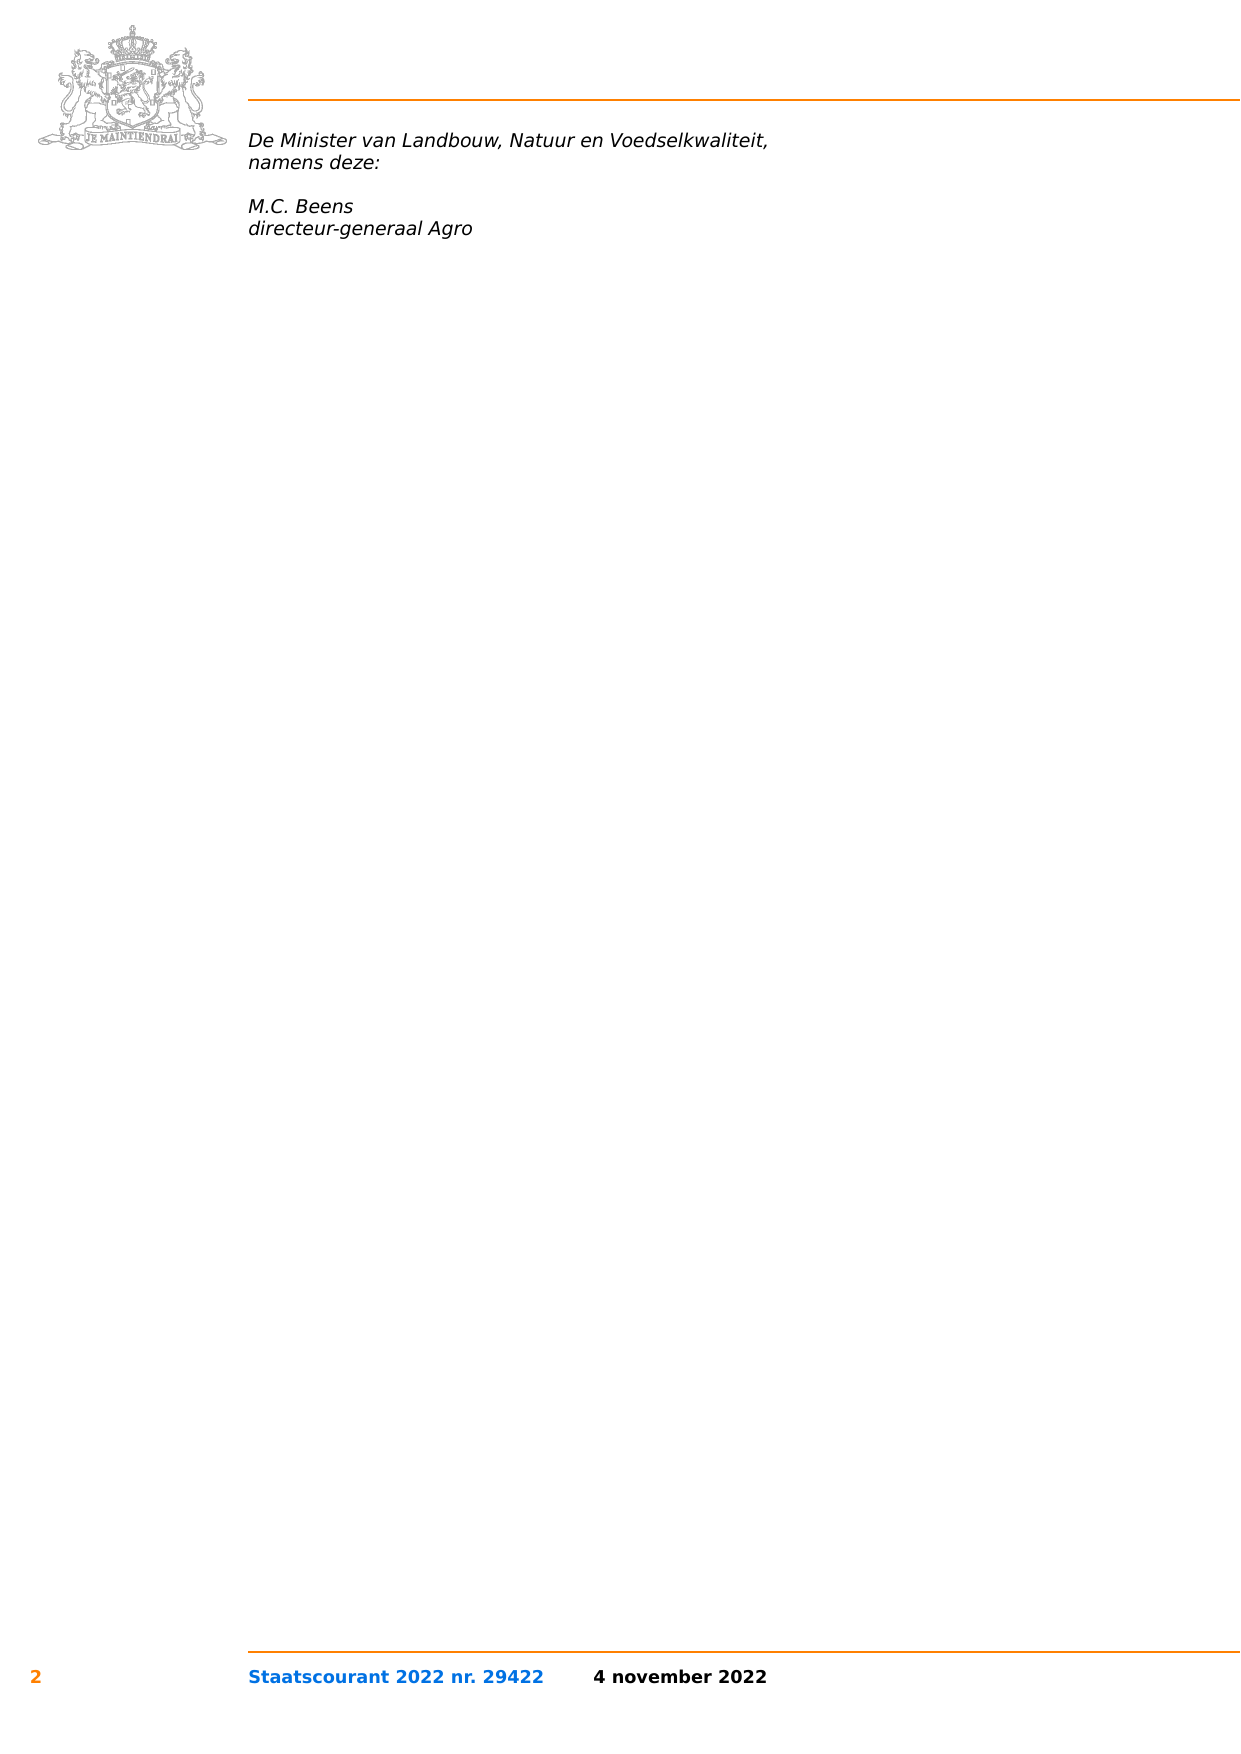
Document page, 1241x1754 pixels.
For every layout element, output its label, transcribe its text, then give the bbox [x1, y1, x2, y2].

picture [38, 25, 227, 150]
text De Minister van Landbouw, Natuur en Voedselkwaliteit, namens deze: M.C. Beens directeur-generaal Agro [248, 130, 1163, 240]
